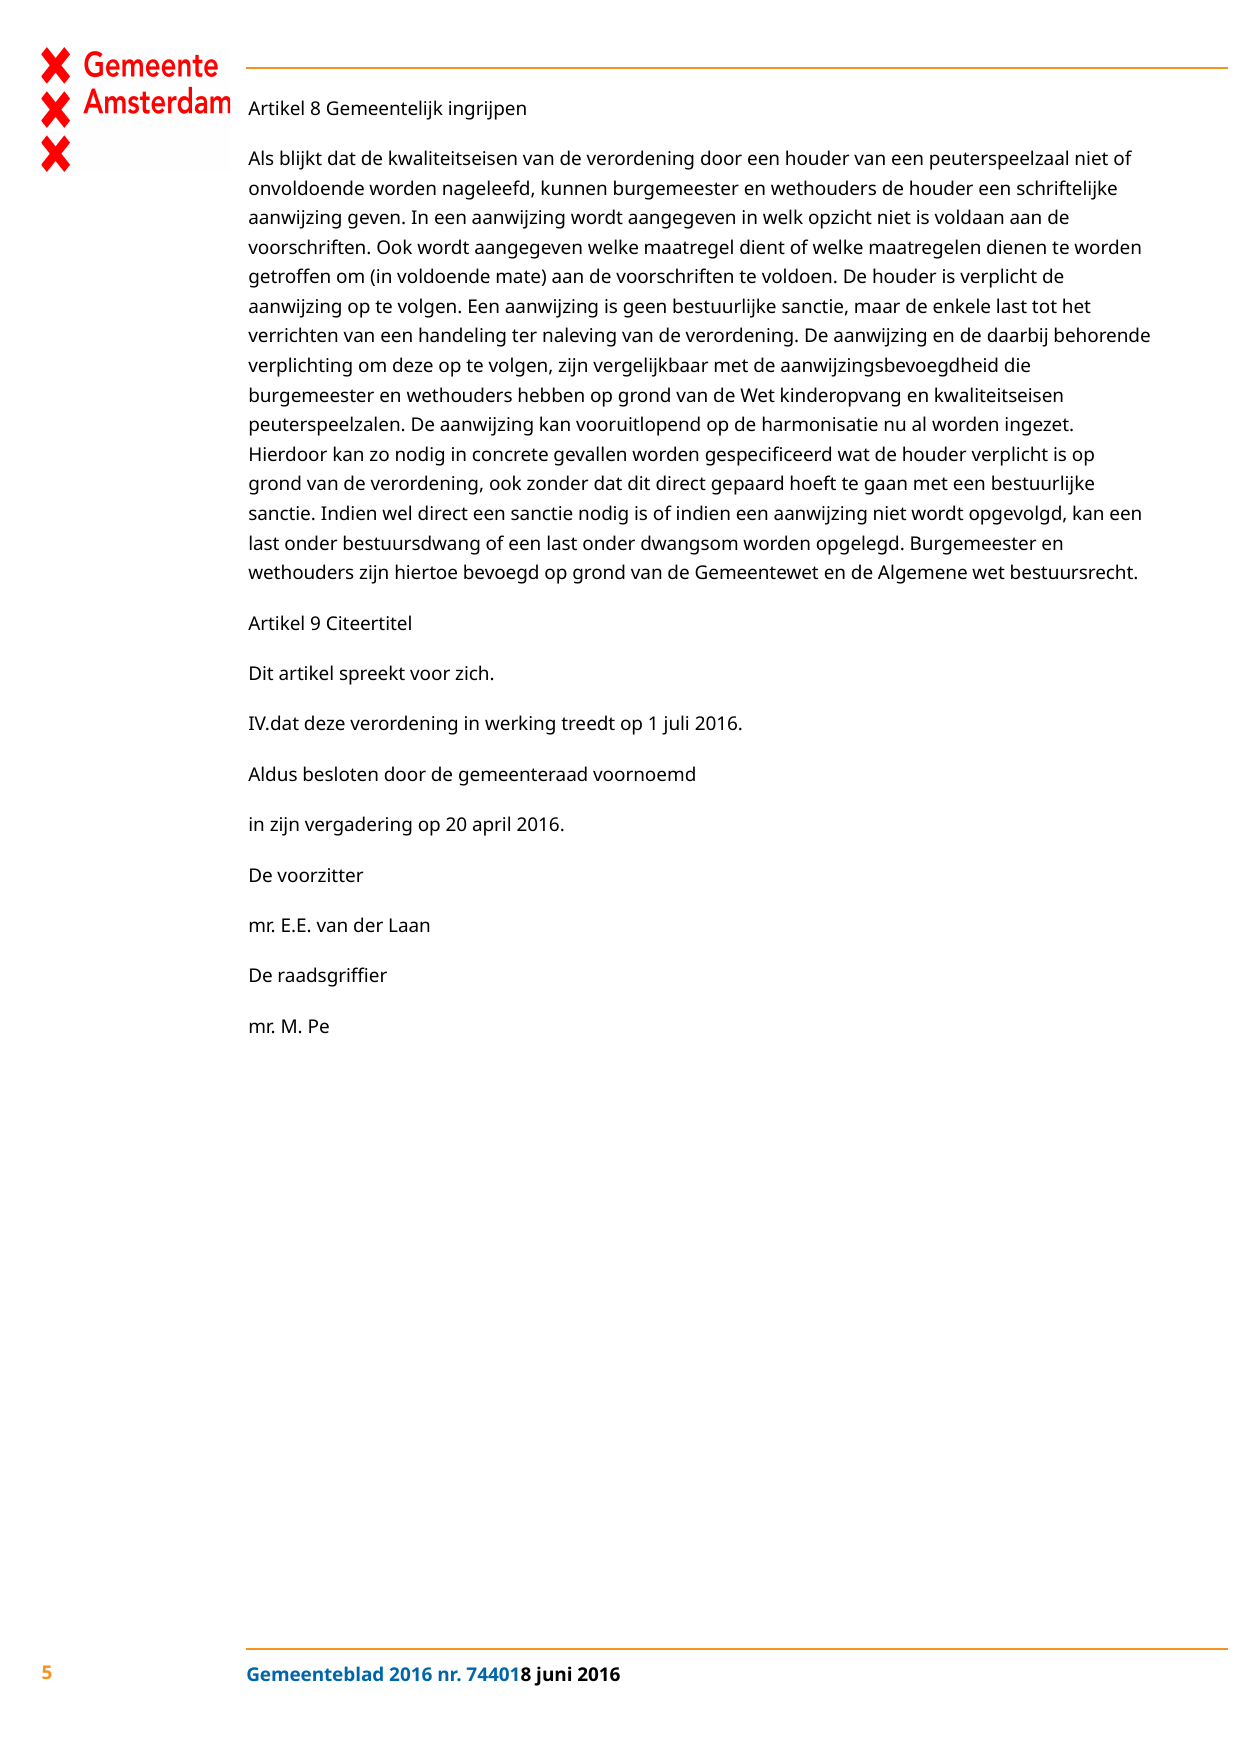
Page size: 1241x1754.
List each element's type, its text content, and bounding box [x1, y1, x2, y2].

text De raadsgriffier [248, 963, 1152, 988]
text Dit artikel spreekt voor zich. [248, 660, 1152, 686]
text IV.dat deze verordening in werking treedt op 1 juli 2016. [248, 711, 1152, 736]
text Aldus besloten door de gemeenteraad voornoemd [248, 761, 1152, 787]
text mr. E.E. van der Laan [248, 912, 1152, 938]
text Artikel 8 Gemeentelijk ingrijpen [248, 95, 1152, 121]
text Als blijkt dat de kwaliteitseisen van de verordening door een houder van een peuterspeelzaal niet of onvoldoende worden nageleefd, kunnen burgemeester en wethouders de houder een schriftelijke aanwijzing geven. In een aanwijzing wordt aangegeven in welk opzicht niet is voldaan aan de voorschriften. Ook wordt aangegeven welke maatregel dient of welke maatregelen dienen te worden getroffen om (in voldoende mate) aan de voorschriften te voldoen. De houder is verplicht de aanwijzing op te volgen. Een aanwijzing is geen bestuurlijke sanctie, maar de enkele last tot het verrichten van een handeling ter naleving van de verordening. De aanwijzing en de daarbij behorende verplichting om deze op te volgen, zijn vergelijkbaar met de aanwijzingsbevoegdheid die burgemeester en wethouders hebben op grond van de Wet kinderopvang en kwaliteitseisen peuterspeelzalen. De aanwijzing kan vooruitlopend op de harmonisatie nu al worden ingezet. Hierdoor kan zo nodig in concrete gevallen worden gespecificeerd wat de houder verplicht is op grond van de verordening, ook zonder dat dit direct gepaard hoeft te gaan met een bestuurlijke sanctie. Indien wel direct een sanctie nodig is of indien een aanwijzing niet wordt opgevolgd, kan een last onder bestuursdwang of een last onder dwangsom worden opgelegd. Burgemeester en wethouders zijn hiertoe bevoegd op grond van de Gemeentewet en de Algemene wet bestuursrecht. [248, 145, 1152, 585]
text Artikel 9 Citeertitel [248, 610, 1152, 636]
text in zijn vergadering op 20 april 2016. [248, 811, 1152, 837]
text De voorzitter [248, 862, 1152, 888]
picture [41, 47, 231, 172]
text mr. M. Pe [248, 1013, 1152, 1039]
